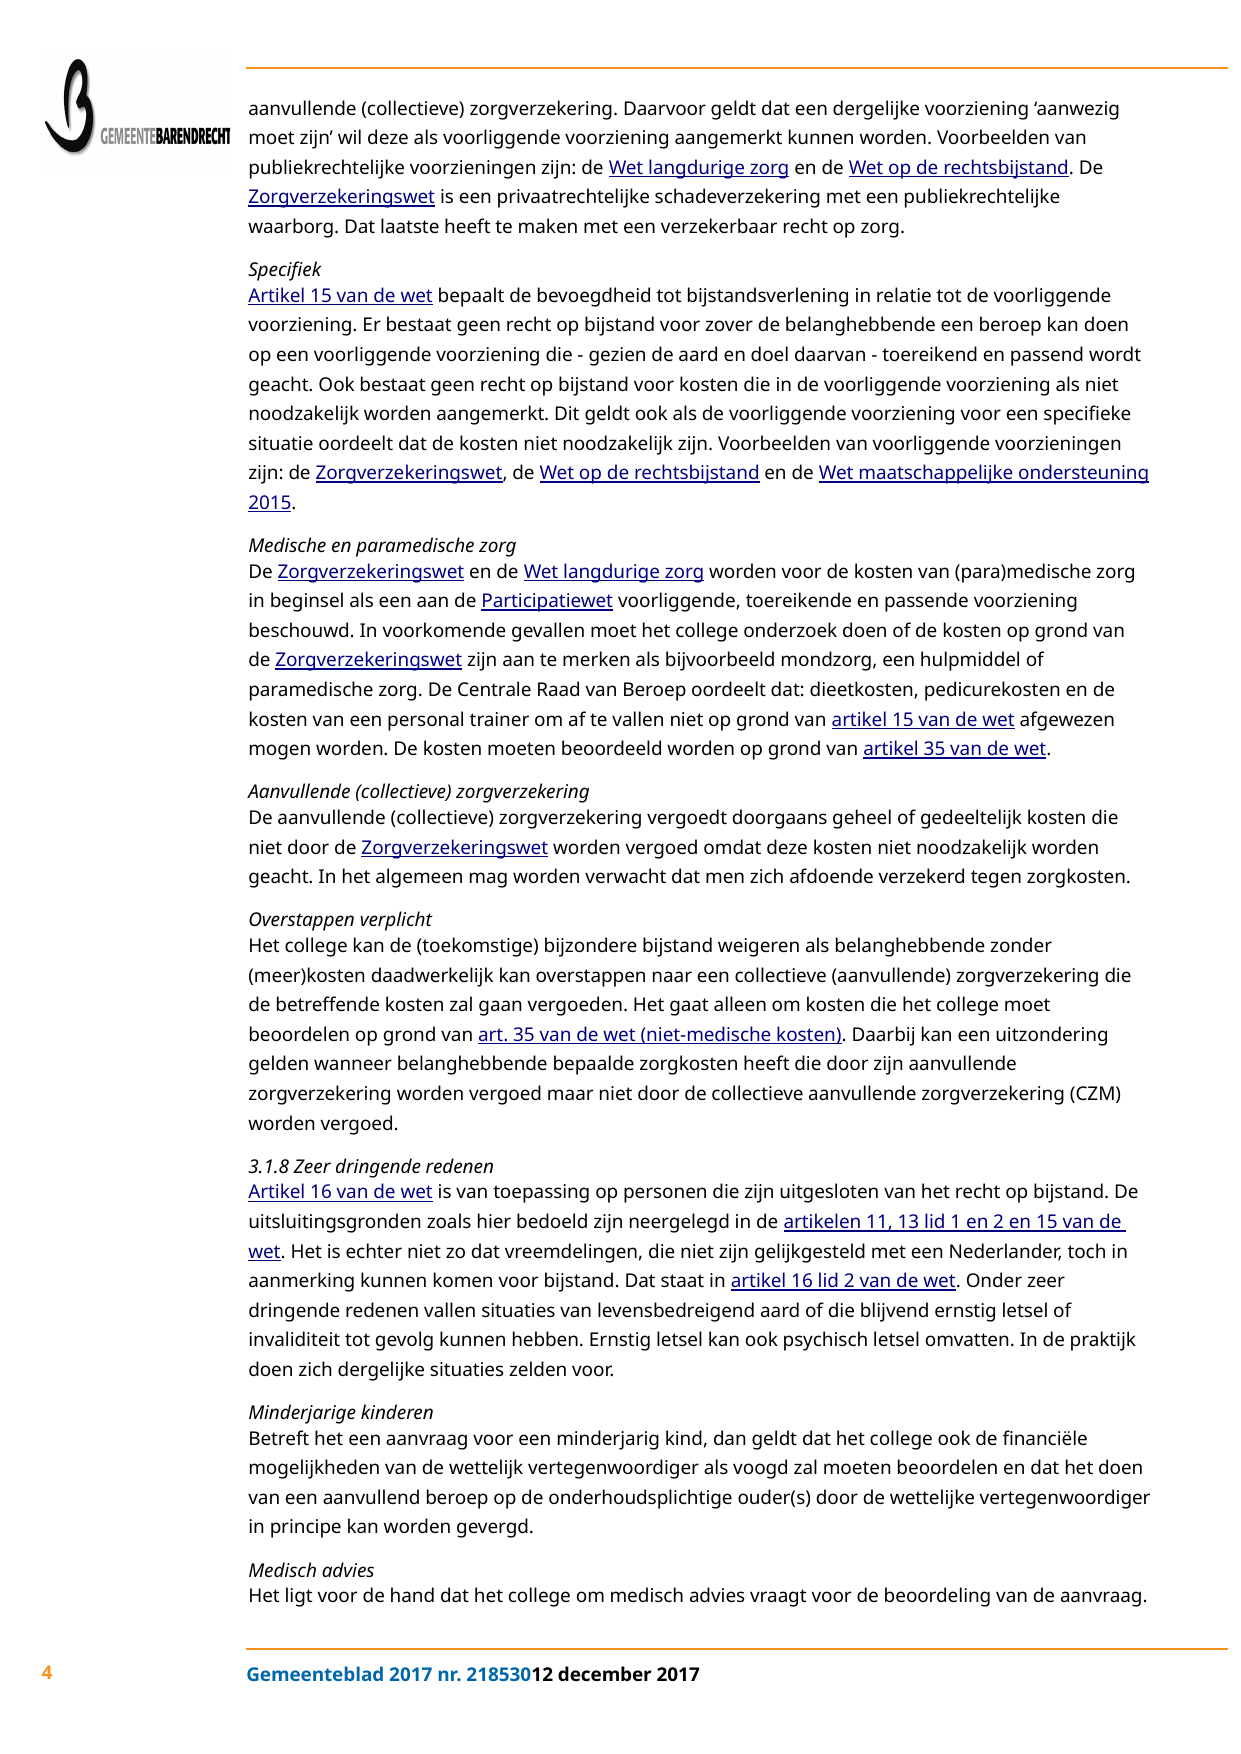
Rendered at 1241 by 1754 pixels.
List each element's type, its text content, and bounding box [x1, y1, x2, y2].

picture [41, 47, 231, 172]
text Artikel 16 van de wet is van toepassing op personen die zijn uitgesloten van het recht op bijstand. De uitsluitingsgronden zoals hier bedoeld zijn neergelegd in de artikelen 11, 13 lid 1 en 2 en 15 van de wet. Het is echter niet zo dat vreemdelingen, die niet zijn gelijkgesteld met een Nederlander, toch in aanmerking kunnen komen voor bijstand. Dat staat in artikel 16 lid 2 van de wet. Onder zeer dringende redenen vallen situaties van levensbedreigend aard of die blijvend ernstig letsel of invaliditeit tot gevolg kunnen hebben. Ernstig letsel kan ook psychisch letsel omvatten. In de praktijk doen zich dergelijke situaties zelden voor. [248, 1179, 1152, 1382]
text De aanvullende (collectieve) zorgverzekering vergoedt doorgaans geheel of gedeeltelijk kosten die niet door de Zorgverzekeringswet worden vergoed omdat deze kosten niet noodzakelijk worden geacht. In het algemeen mag worden verwacht dat men zich afdoende verzekerd tegen zorgkosten. [248, 804, 1152, 889]
text Betreft het een aanvraag voor een minderjarig kind, dan geldt dat het college ook de financiële mogelijkheden van de wettelijk vertegenwoordiger als voogd zal moeten beoordelen en dat het doen van een aanvullend beroep op de onderhoudsplichtige ouder(s) door de wettelijke vertegenwoordiger in principe kan worden gevergd. [248, 1425, 1152, 1539]
text Aanvullende (collectieve) zorgverzekering [248, 778, 1152, 804]
text Artikel 15 van de wet bepaalt de bevoegdheid tot bijstandsverlening in relatie tot de voorliggende voorziening. Er bestaat geen recht op bijstand voor zover de belanghebbende een beroep kan doen op een voorliggende voorziening die - gezien de aard en doel daarvan - toereikend en passend wordt geacht. Ook bestaat geen recht op bijstand voor kosten die in de voorliggende voorziening als niet noodzakelijk worden aangemerkt. Dit geldt ook als de voorliggende voorziening voor een specifieke situatie oordeelt dat de kosten niet noodzakelijk zijn. Voorbeelden van voorliggende voorzieningen zijn: de Zorgverzekeringswet, de Wet op de rechtsbijstand en de Wet maatschappelijke ondersteuning 2015. [248, 282, 1152, 515]
text Specifiek [248, 256, 1152, 282]
text Het college kan de (toekomstige) bijzondere bijstand weigeren als belanghebbende zonder (meer)kosten daadwerkelijk kan overstappen naar een collectieve (aanvullende) zorgverzekering die de betreffende kosten zal gaan vergoeden. Het gaat alleen om kosten die het college moet beoordelen op grond van art. 35 van de wet (niet-medische kosten). Daarbij kan een uitzondering gelden wanneer belanghebbende bepaalde zorgkosten heeft die door zijn aanvullende zorgverzekering worden vergoed maar niet door de collectieve aanvullende zorgverzekering (CZM) worden vergoed. [248, 932, 1152, 1136]
text Overstappen verplicht [248, 907, 1152, 932]
text Medische en paramedische zorg [248, 532, 1152, 558]
text De Zorgverzekeringswet en de Wet langdurige zorg worden voor de kosten van (para)medische zorg in beginsel als een aan de Participatiewet voorliggende, toereikende en passende voorziening beschouwd. In voorkomende gevallen moet het college onderzoek doen of de kosten op grond van de Zorgverzekeringswet zijn aan te merken als bijvoorbeeld mondzorg, een hulpmiddel of paramedische zorg. De Centrale Raad van Beroep oordeelt dat: dieetkosten, pedicurekosten en de kosten van een personal trainer om af te vallen niet op grond van artikel 15 van de wet afgewezen mogen worden. De kosten moeten beoordeeld worden op grond van artikel 35 van de wet. [248, 558, 1152, 761]
text aanvullende (collectieve) zorgverzekering. Daarvoor geldt dat een dergelijke voorziening ‘aanwezig moet zijn’ wil deze als voorliggende voorziening aangemerkt kunnen worden. Voorbeelden van publiekrechtelijke voorzieningen zijn: de Wet langdurige zorg en de Wet op de rechtsbijstand. De Zorgverzekeringswet is een privaatrechtelijke schadeverzekering met een publiekrechtelijke waarborg. Dat laatste heeft te maken met een verzekerbaar recht op zorg. [248, 95, 1152, 239]
text 3.1.8 Zeer dringende redenen [248, 1153, 1152, 1179]
text Het ligt voor de hand dat het college om medisch advies vraagt voor de beoordeling van de aanvraag. [248, 1583, 1152, 1608]
text Minderjarige kinderen [248, 1399, 1152, 1425]
text Medisch advies [248, 1557, 1152, 1583]
